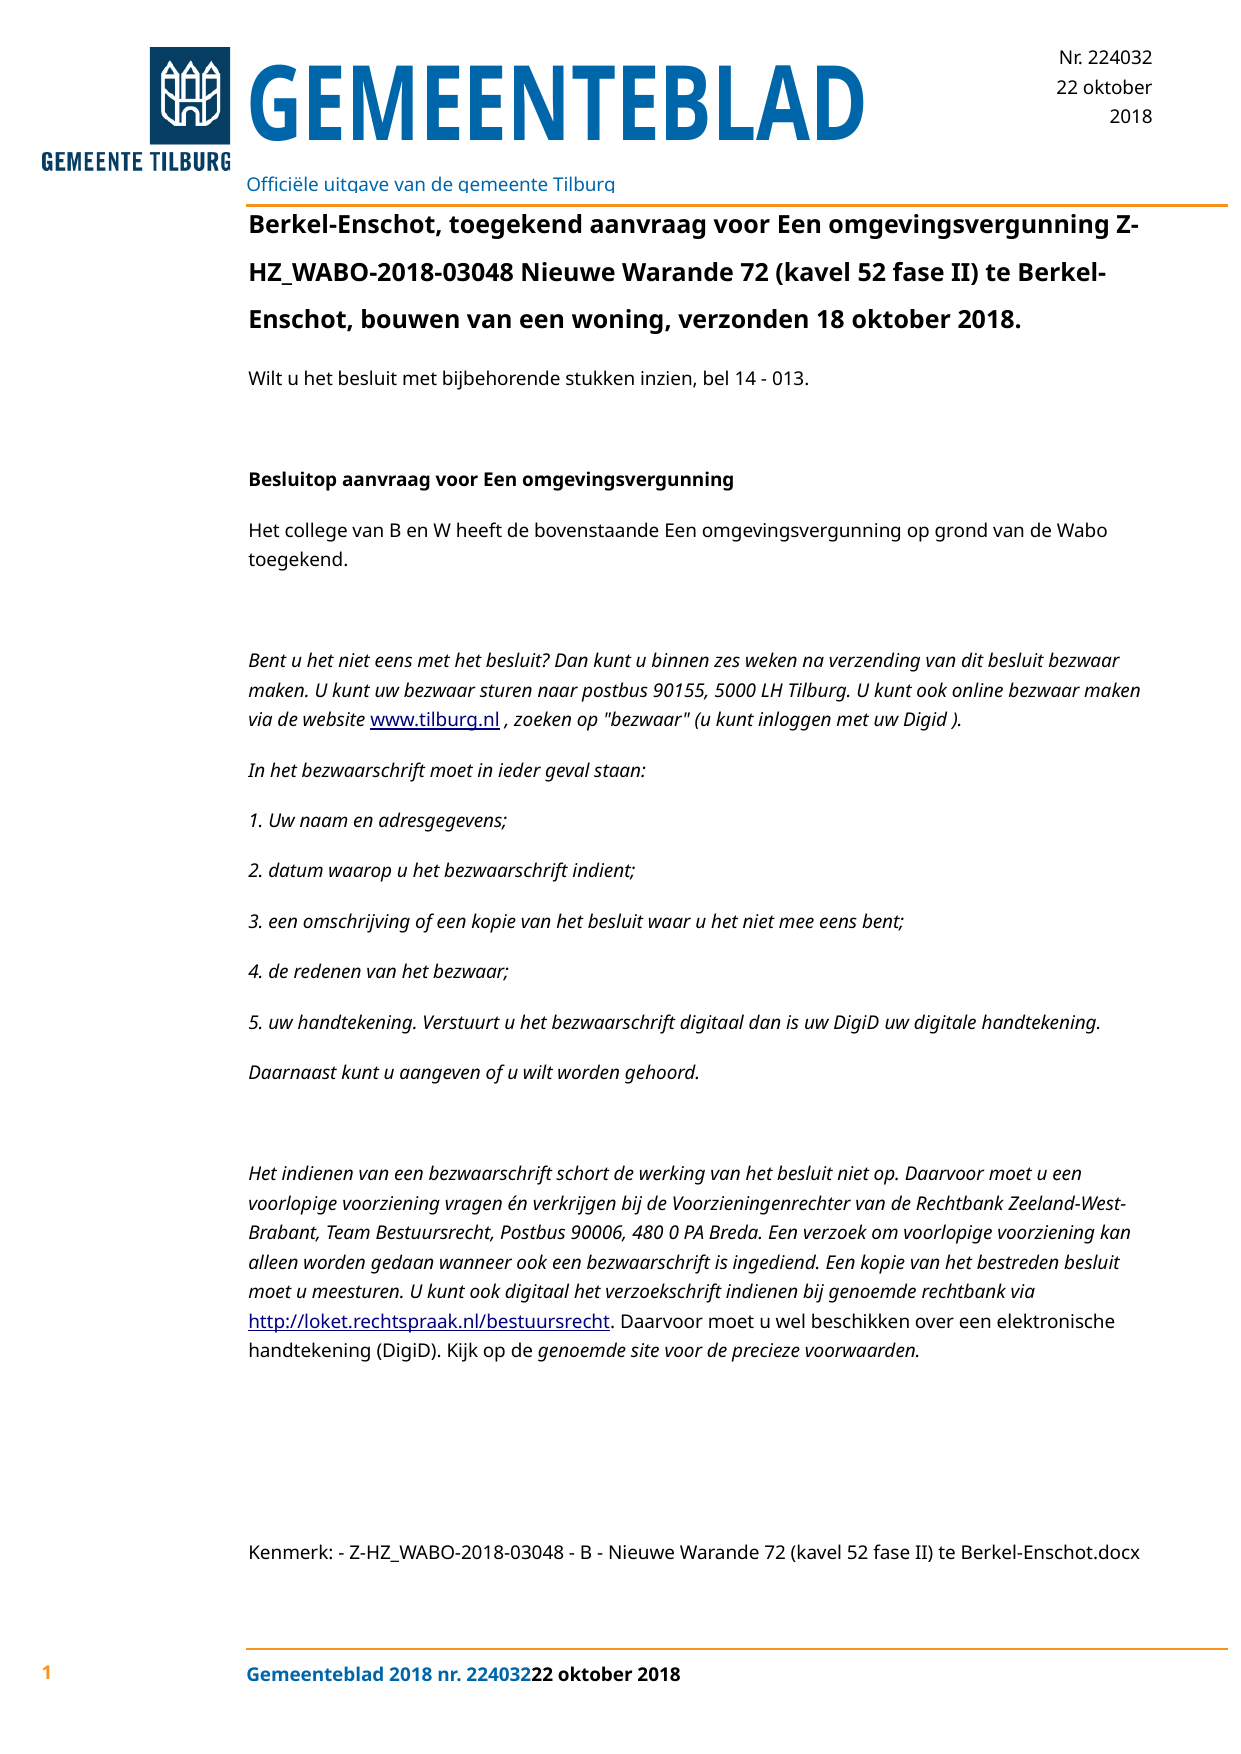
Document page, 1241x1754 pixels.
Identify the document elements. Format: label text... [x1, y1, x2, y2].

text 2. datum waarop u het bezwaarschrift indient; [248, 858, 1152, 883]
text Besluitop aanvraag voor Een omgevingsvergunning [248, 466, 1152, 492]
text 4. de redenen van het bezwaar; [248, 958, 1152, 984]
picture [41, 47, 231, 172]
text Het indienen van een bezwaarschrift schort de werking van het besluit niet op. Daarvoor moet u een voorlopige voorziening vragen én verkrijgen bij de Voorzieningenrechter van de Rechtbank Zeeland-West-Brabant, Team Bestuursrecht, Postbus 90006, 480 0 PA Breda. Een verzoek om voorlopige voorziening kan alleen worden gedaan wanneer ook een bezwaarschrift is ingediend. Een kopie van het bestreden besluit moet u meesturen. U kunt ook digitaal het verzoekschrift indienen bij genoemde rechtbank via http://loket.rechtspraak.nl/bestuursrecht. Daarvoor moet u wel beschikken over een elektronische handtekening (DigiD). Kijk op de genoemde site voor de precieze voorwaarden. [248, 1160, 1152, 1363]
text Kenmerk: - Z-HZ_WABO-2018-03048 - B - Nieuwe Warande 72 (kavel 52 fase II) te Berkel-Enschot.docx [248, 1539, 1152, 1565]
text 1. Uw naam en adresgegevens; [248, 807, 1152, 833]
text In het bezwaarschrift moet in ieder geval staan: [248, 757, 1152, 782]
text Berkel-Enschot, toegekend aanvraag voor Een omgevingsvergunning Z-HZ_WABO-2018-03048 Nieuwe Warande 72 (kavel 52 fase II) te Berkel-Enschot, bouwen van een woning, verzonden 18 oktober 2018. [248, 207, 1152, 336]
text Daarnaast kunt u aangeven of u wilt worden gehoord. [248, 1059, 1152, 1085]
text 3. een omschrijving of een kopie van het besluit waar u het niet mee eens bent; [248, 908, 1152, 934]
text Bent u het niet eens met het besluit? Dan kunt u binnen zes weken na verzending van dit besluit bezwaar maken. U kunt uw bezwaar sturen naar postbus 90155, 5000 LH Tilburg. U kunt ook online bezwaar maken via de website www.tilburg.nl , zoeken op "bezwaar" (u kunt inloggen met uw Digid ). [248, 647, 1152, 732]
text Het college van B en W heeft de bovenstaande Een omgevingsvergunning op grond van de Wabo toegekend. [248, 517, 1152, 572]
text 5. uw handtekening. Verstuurt u het bezwaarschrift digitaal dan is uw DigiD uw digitale handtekening. [248, 1009, 1152, 1034]
text Wilt u het besluit met bijbehorende stukken inzien, bel 14 - 013. [248, 366, 1152, 391]
